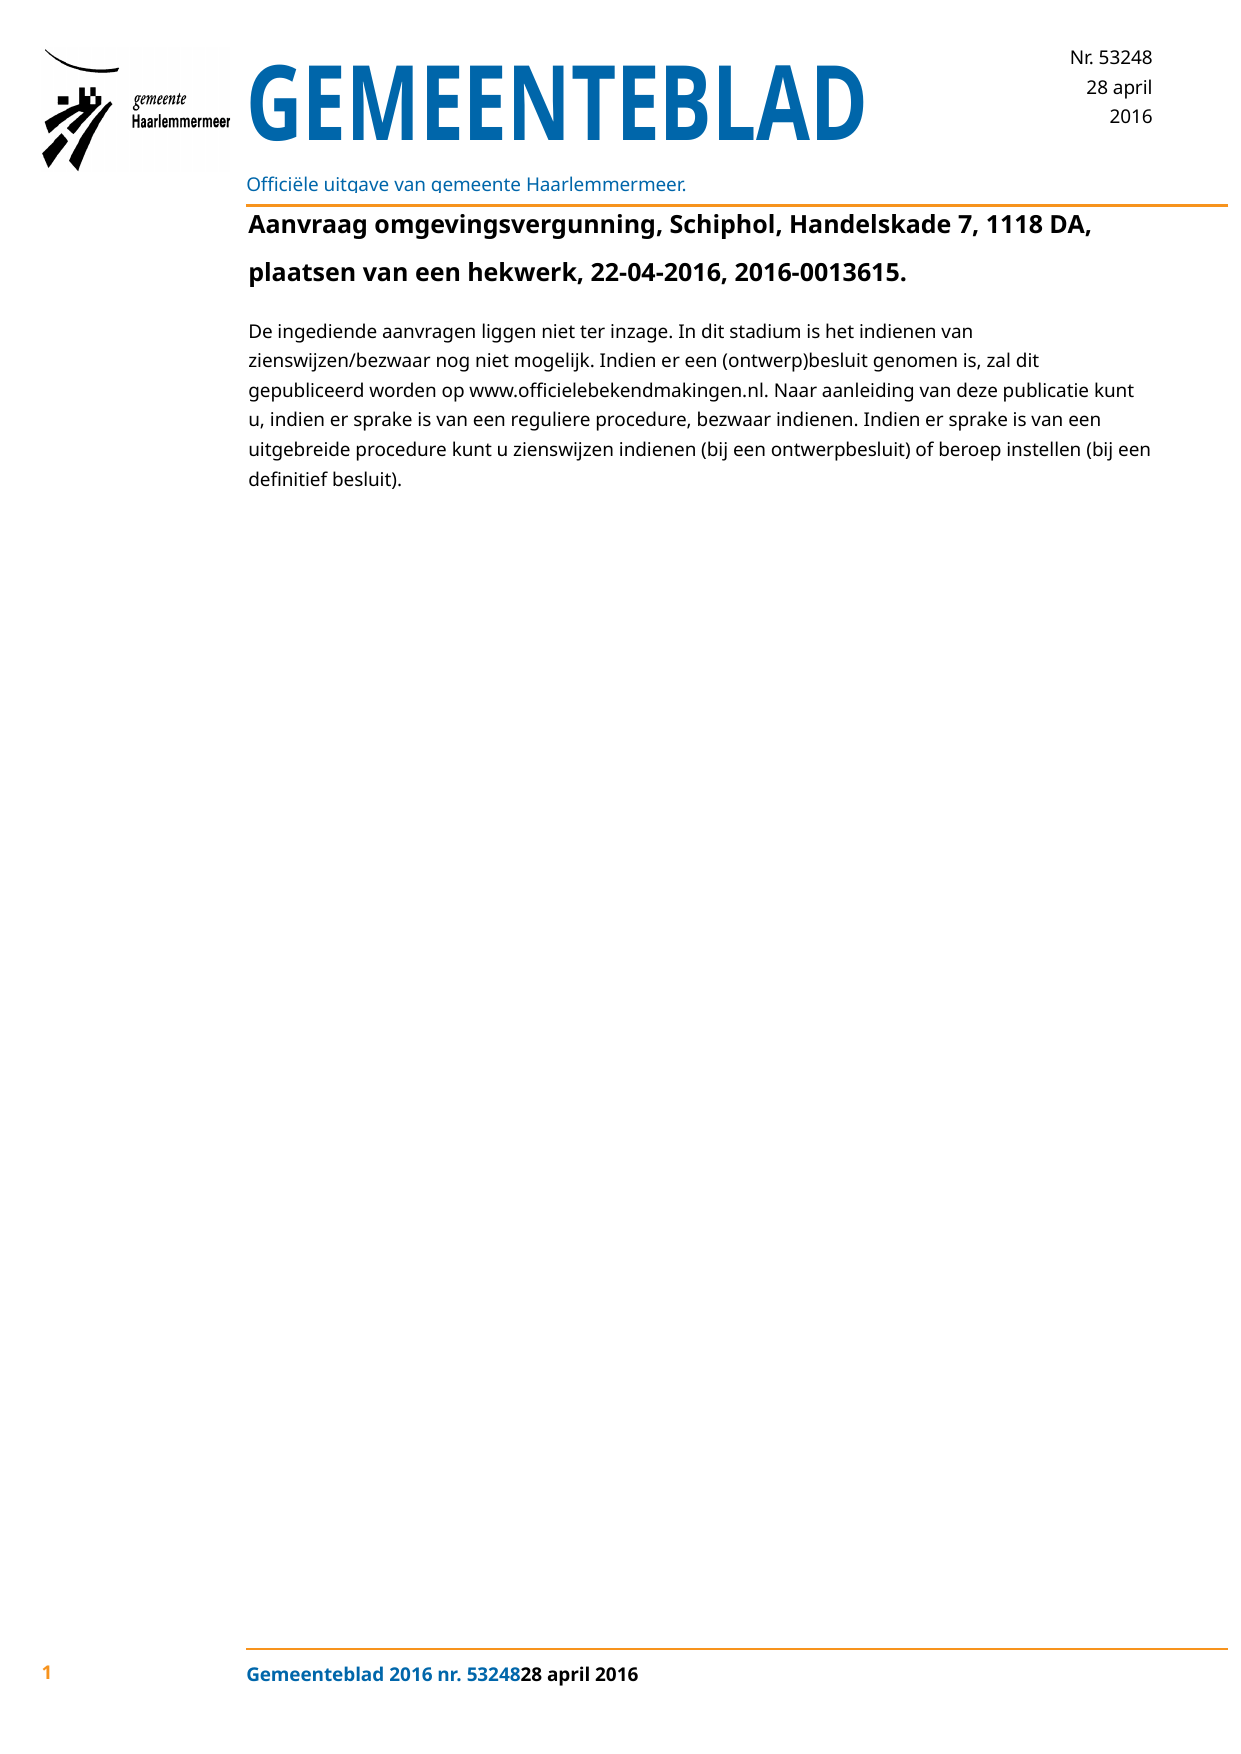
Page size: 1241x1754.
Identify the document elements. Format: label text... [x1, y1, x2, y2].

text De ingediende aanvragen liggen niet ter inzage. In dit stadium is het indienen van zienswijzen/bezwaar nog niet mogelijk. Indien er een (ontwerp)besluit genomen is, zal dit gepubliceerd worden op www.officielebekendmakingen.nl. Naar aanleiding van deze publicatie kunt u, indien er sprake is van een reguliere procedure, bezwaar indienen. Indien er sprake is van een uitgebreide procedure kunt u zienswijzen indienen (bij een ontwerpbesluit) of beroep instellen (bij een definitief besluit). [248, 318, 1152, 492]
picture [41, 47, 231, 172]
text Aanvraag omgevingsvergunning, Schiphol, Handelskade 7, 1118 DA, plaatsen van een hekwerk, 22-04-2016, 2016-0013615. [248, 207, 1152, 288]
